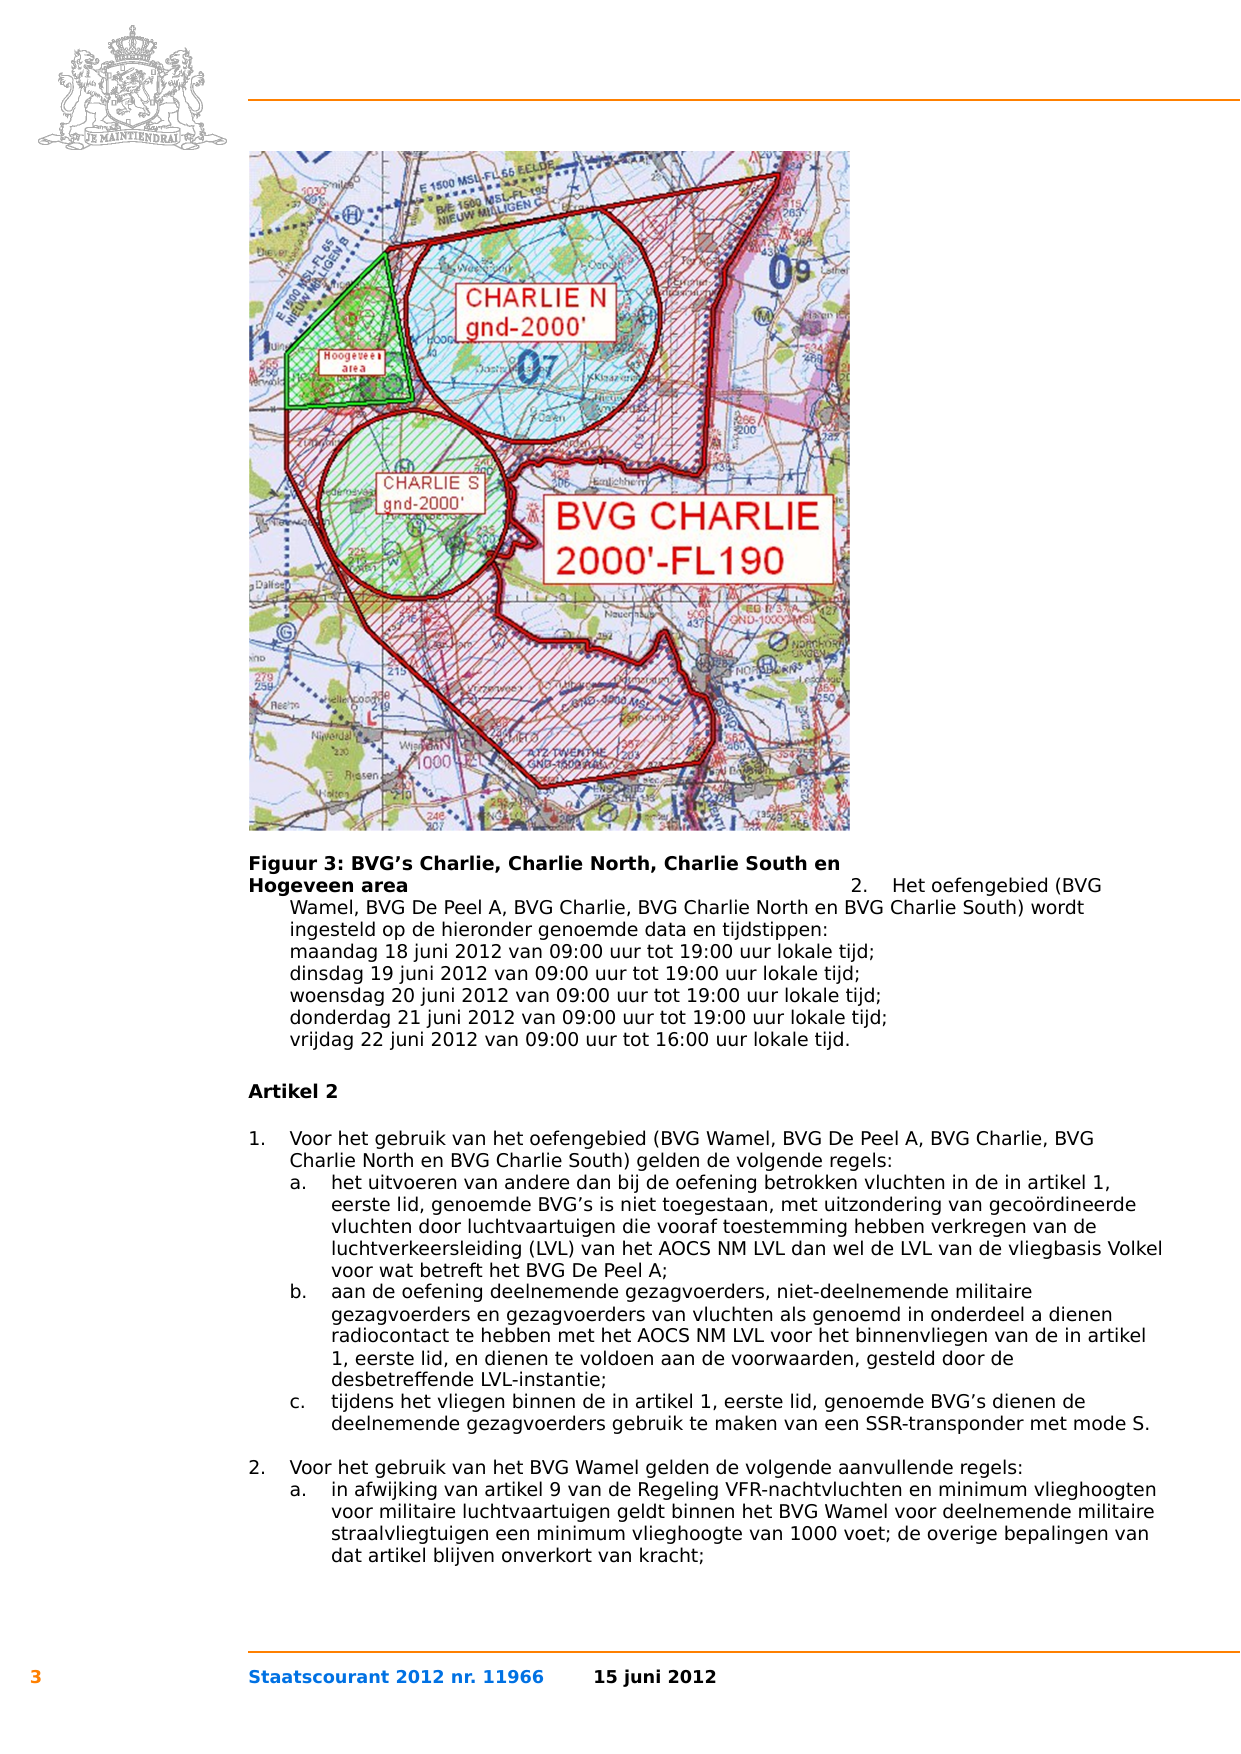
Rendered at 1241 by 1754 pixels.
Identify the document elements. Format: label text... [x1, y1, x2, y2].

subtitle Artikel 2 [248, 1081, 1163, 1103]
text maandag 18 juni 2012 van 09:00 uur tot 19:00 uur lokale tijd; [289, 941, 1163, 963]
text a. het uitvoeren van andere dan bij de oefening betrokken vluchten in de in artikel 1, eerste lid, genoemde BVG’s is niet toegestaan, met uitzondering van gecoördineerde vluchten door luchtvaartuigen die vooraf toestemming hebben verkregen van de luchtverkeersleiding (LVL) van het AOCS NM LVL dan wel de LVL van de vliegbasis Volkel voor wat betreft het BVG De Peel A; [289, 1172, 1163, 1281]
picture [38, 25, 227, 150]
text c. tijdens het vliegen binnen de in artikel 1, eerste lid, genoemde BVG’s dienen de deelnemende gezagvoerders gebruik te maken van een SSR-transponder met mode S. [289, 1391, 1163, 1435]
text b. aan de oefening deelnemende gezagvoerders, niet-deelnemende militaire gezagvoerders en gezagvoerders van vluchten als genoemd in onderdeel a dienen radiocontact te hebben met het AOCS NM LVL voor het binnenvliegen van de in artikel 1, eerste lid, en dienen te voldoen aan de voorwaarden, gesteld door de desbetreffende LVL-instantie; [289, 1281, 1163, 1391]
text dinsdag 19 juni 2012 van 09:00 uur tot 19:00 uur lokale tijd; [289, 963, 1163, 985]
text vrijdag 22 juni 2012 van 09:00 uur tot 16:00 uur lokale tijd. [289, 1029, 1163, 1051]
text a. in afwijking van artikel 9 van de Regeling VFR-nachtvluchten en minimum vlieghoogten voor militaire luchtvaartuigen geldt binnen het BVG Wamel voor deelnemende militaire straalvliegtuigen een minimum vlieghoogte van 1000 voet; de overige bepalingen van dat artikel blijven onverkort van kracht; [289, 1479, 1163, 1567]
text 2. Voor het gebruik van het BVG Wamel gelden de volgende aanvullende regels: [248, 1457, 1163, 1479]
text 1. Voor het gebruik van het oefengebied (BVG Wamel, BVG De Peel A, BVG Charlie, BVG Charlie North en BVG Charlie South) gelden de volgende regels: [248, 1128, 1163, 1172]
picture [248, 151, 851, 831]
text woensdag 20 juni 2012 van 09:00 uur tot 19:00 uur lokale tijd; [289, 985, 1163, 1007]
text donderdag 21 juni 2012 van 09:00 uur tot 19:00 uur lokale tijd; [289, 1007, 1163, 1029]
text 2. Het oefengebied (BVG Wamel, BVG De Peel A, BVG Charlie, BVG Charlie North en BVG Charlie South) wordt ingesteld op de hieronder genoemde data en tijdstippen: [248, 875, 1163, 941]
text Figuur 3: BVG’s Charlie, Charlie North, Charlie South en Hogeveen area [248, 853, 850, 897]
